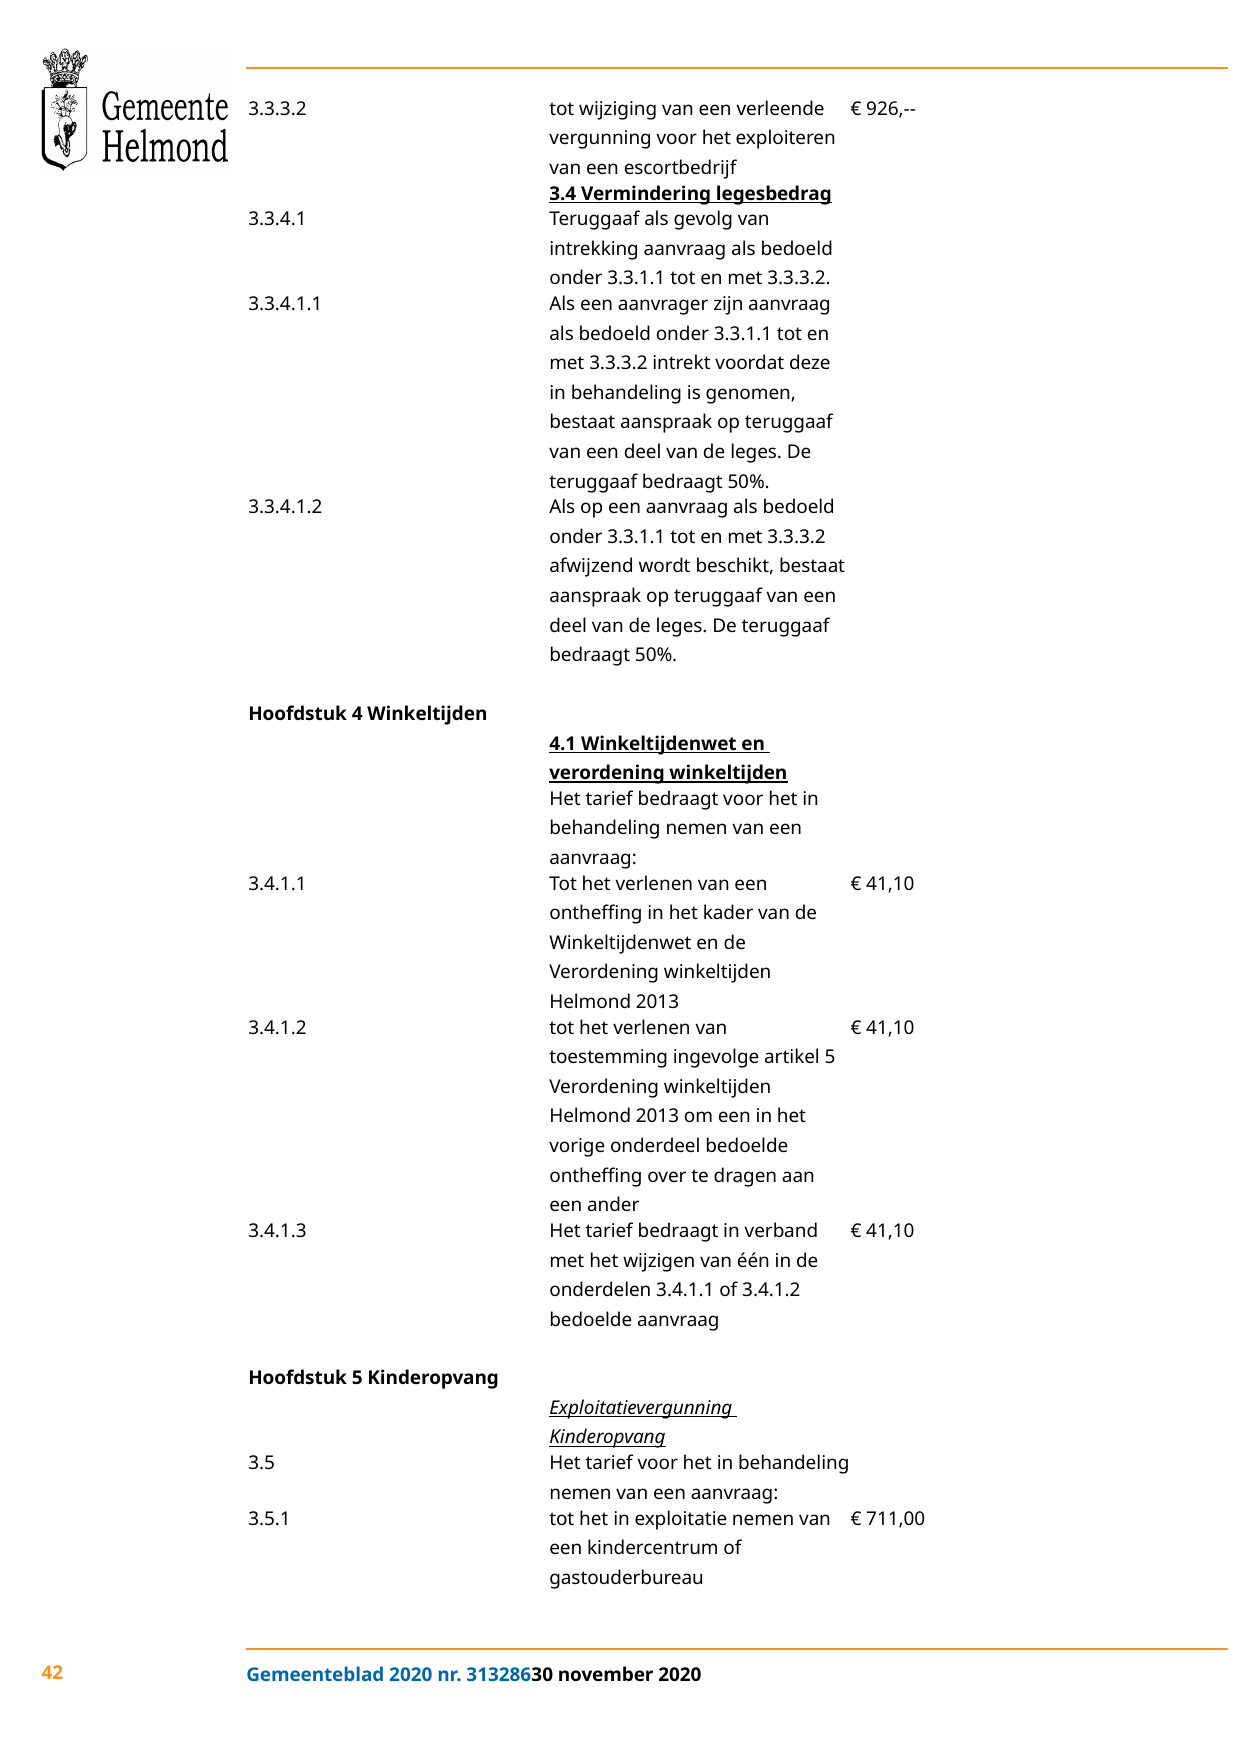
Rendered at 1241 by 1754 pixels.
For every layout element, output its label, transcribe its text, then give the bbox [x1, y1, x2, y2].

table_cell Als op een aanvraag als bedoeld onder 3.3.1.1 tot en met 3.3.3.2 afwijzend wordt beschikt, bestaat aanspraak op teruggaaf van een deel van de leges. De teruggaaf bedraagt 50%. [549, 494, 850, 667]
table_cell 3.4.1.1 [248, 870, 549, 1014]
table_cell 3.5.1 [248, 1505, 549, 1590]
table_cell Teruggaaf als gevolg van intrekking aanvraag als bedoeld onder 3.3.1.1 tot en met 3.3.3.2. [549, 205, 850, 290]
table_header [248, 730, 549, 785]
table_cell [850, 180, 1152, 205]
table_cell Tot het verlenen van een ontheffing in het kader van de Winkeltijdenwet en de Verordening winkeltijden Helmond 2013 [549, 870, 850, 1014]
table_cell [850, 205, 1152, 290]
table_header [850, 730, 1152, 785]
table_cell 3.3.4.1.1 [248, 290, 549, 493]
table_cell [248, 180, 549, 205]
table_cell € 41,10 [850, 1217, 1152, 1332]
picture [41, 47, 231, 172]
table_cell [850, 1450, 1152, 1505]
table_cell [850, 494, 1152, 667]
text Hoofdstuk 4 Winkeltijden [248, 700, 1152, 726]
table_cell € 711,00 [850, 1505, 1152, 1590]
table_cell 3.3.4.1 [248, 205, 549, 290]
table_header [850, 1394, 1152, 1449]
table_cell [850, 290, 1152, 493]
table_header [248, 1394, 549, 1449]
table_cell Het tarief bedraagt in verband met het wijzigen van één in de onderdelen 3.4.1.1 of 3.4.1.2 bedoelde aanvraag [549, 1217, 850, 1332]
table_cell Het tarief bedraagt voor het in behandeling nemen van een aanvraag: [549, 785, 850, 870]
table_cell [248, 785, 549, 870]
table_cell tot het verlenen van toestemming ingevolge artikel 5 Verordening winkeltijden Helmond 2013 om een in het vorige onderdeel bedoelde ontheffing over te dragen aan een ander [549, 1014, 850, 1217]
table_cell 3.3.4.1.2 [248, 494, 549, 667]
table_cell 3.3.3.2 [248, 95, 549, 180]
table_cell Het tarief voor het in behandeling nemen van een aanvraag: [549, 1450, 850, 1505]
table_cell € 41,10 [850, 1014, 1152, 1217]
text Hoofdstuk 5 Kinderopvang [248, 1364, 1152, 1390]
table_cell 3.4 Vermindering legesbedrag [549, 180, 850, 205]
table_cell tot het in exploitatie nemen van een kindercentrum of gastouderbureau [549, 1505, 850, 1590]
table_cell € 926,-- [850, 95, 1152, 180]
table_cell 3.5 [248, 1450, 549, 1505]
table_cell 3.4.1.3 [248, 1217, 549, 1332]
table_header Exploitatievergunning Kinderopvang [549, 1394, 850, 1449]
table_cell Als een aanvrager zijn aanvraag als bedoeld onder 3.3.1.1 tot en met 3.3.3.2 intrekt voordat deze in behandeling is genomen, bestaat aanspraak op teruggaaf van een deel van de leges. De teruggaaf bedraagt 50%. [549, 290, 850, 493]
table_cell [850, 785, 1152, 870]
table_cell 3.4.1.2 [248, 1014, 549, 1217]
table_cell tot wijziging van een verleende vergunning voor het exploiteren van een escortbedrijf [549, 95, 850, 180]
table_cell € 41,10 [850, 870, 1152, 1014]
table_header 4.1 Winkeltijdenwet en verordening winkeltijden [549, 730, 850, 785]
